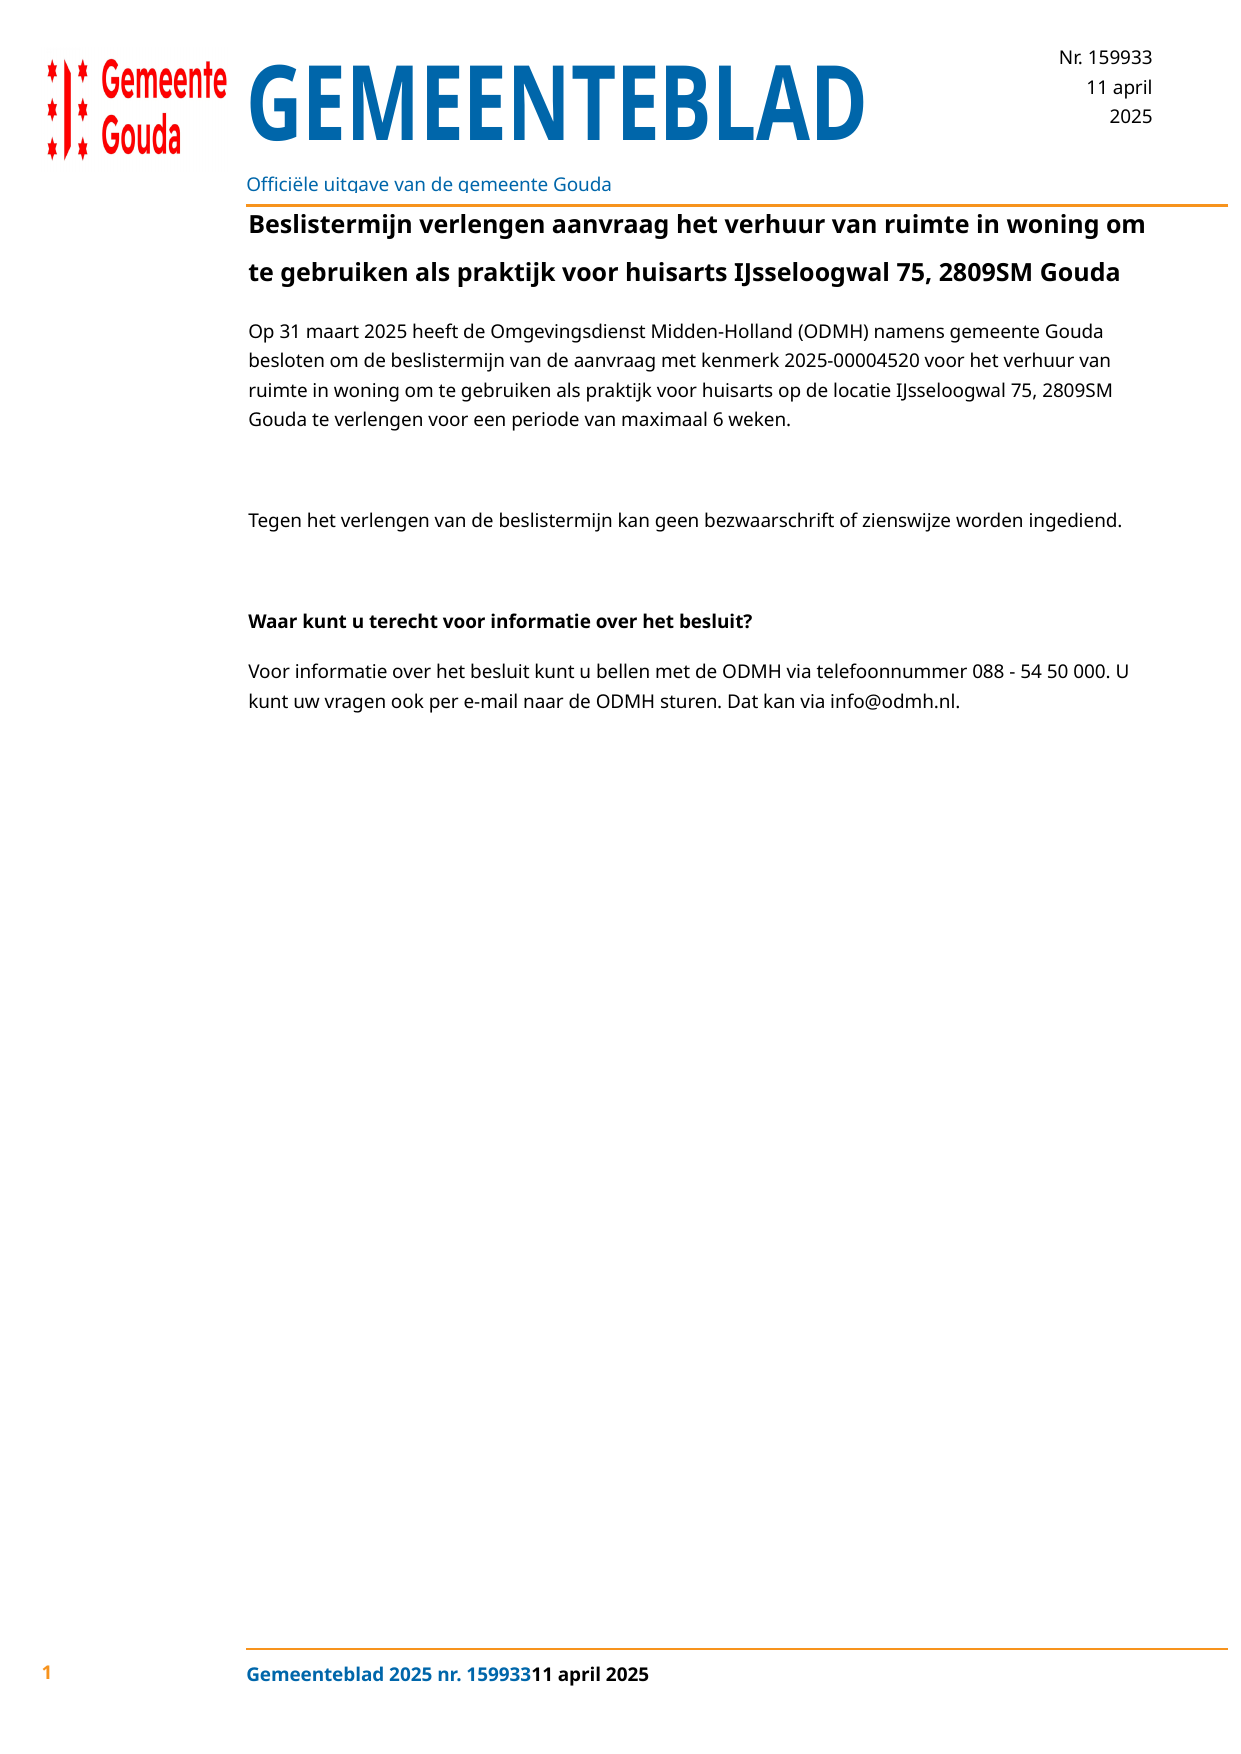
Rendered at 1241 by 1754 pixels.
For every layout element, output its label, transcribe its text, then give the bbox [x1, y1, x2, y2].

picture [41, 47, 231, 172]
text Tegen het verlengen van de beslistermijn kan geen bezwaarschrift of zienswijze worden ingediend. [248, 507, 1152, 533]
text Op 31 maart 2025 heeft de Omgevingsdienst Midden-Holland (ODMH) namens gemeente Gouda besloten om de beslistermijn van de aanvraag met kenmerk 2025-00004520 voor het verhuur van ruimte in woning om te gebruiken als praktijk voor huisarts op de locatie IJsseloogwal 75, 2809SM Gouda te verlengen voor een periode van maximaal 6 weken. [248, 318, 1152, 432]
text Waar kunt u terecht voor informatie over het besluit? [248, 608, 1152, 634]
text Beslistermijn verlengen aanvraag het verhuur van ruimte in woning om te gebruiken als praktijk voor huisarts IJsseloogwal 75, 2809SM Gouda [248, 207, 1152, 288]
text Voor informatie over het besluit kunt u bellen met de ODMH via telefoonnummer 088 - 54 50 000. U kunt uw vragen ook per e-mail naar de ODMH sturen. Dat kan via info@odmh.nl. [248, 659, 1152, 714]
